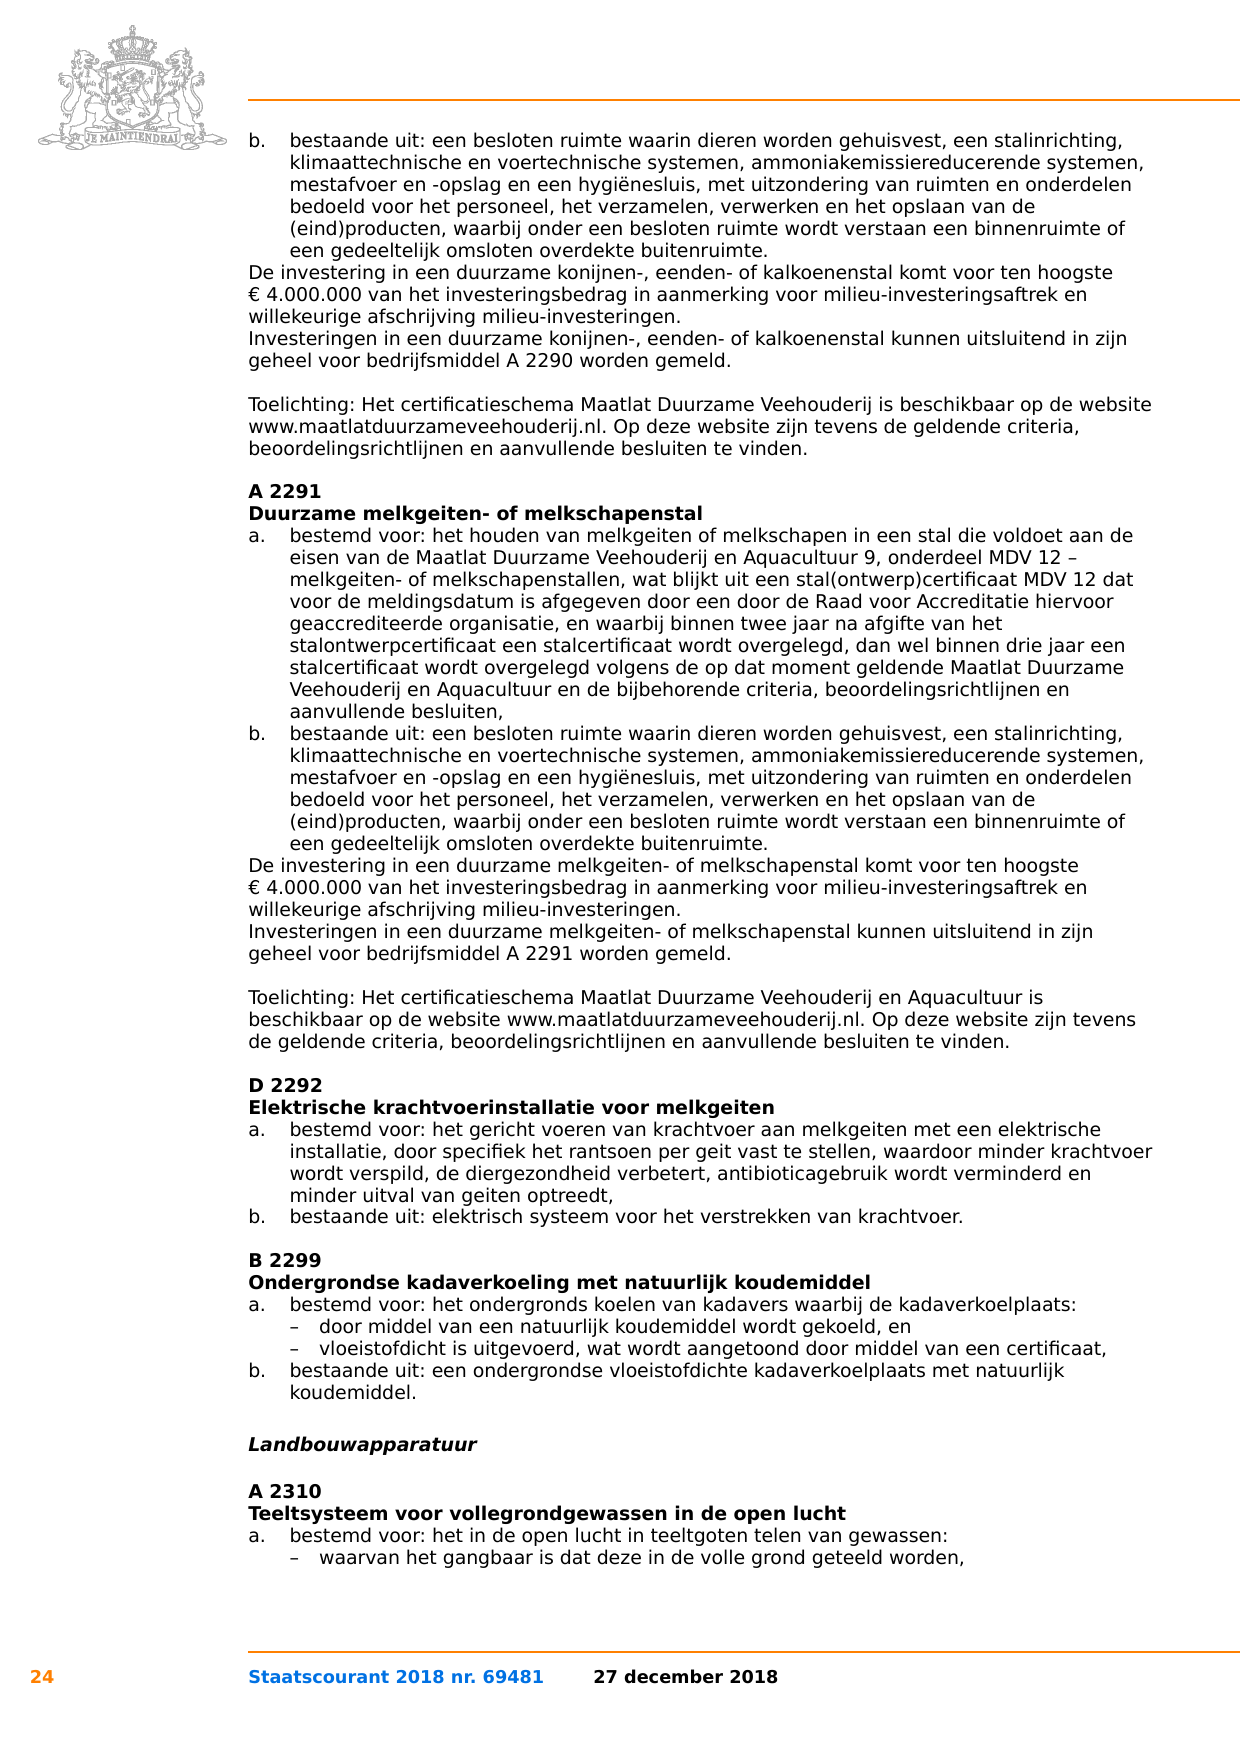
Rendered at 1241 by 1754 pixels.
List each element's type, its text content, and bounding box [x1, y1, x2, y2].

text De investering in een duurzame melkgeiten- of melkschapenstal komt voor ten hoogste € 4.000.000 van het investeringsbedrag in aanmerking voor milieu-investeringsaftrek en willekeurige afschrijving milieu-investeringen. [248, 855, 1163, 921]
text b. bestaande uit: een besloten ruimte waarin dieren worden gehuisvest, een stalinrichting, klimaattechnische en voertechnische systemen, ammoniakemissiereducerende systemen, mestafvoer en -opslag en een hygiënesluis, met uitzondering van ruimten en onderdelen bedoeld voor het personeel, het verzamelen, verwerken en het opslaan van de (eind)producten, waarbij onder een besloten ruimte wordt verstaan een binnenruimte of een gedeeltelijk omsloten overdekte buitenruimte. [248, 130, 1163, 262]
text Toelichting: Het certificatieschema Maatlat Duurzame Veehouderij is beschikbaar op de website www.maatlatduurzameveehouderij.nl. Op deze website zijn tevens de geldende criteria, beoordelingsrichtlijnen en aanvullende besluiten te vinden. [248, 393, 1163, 459]
text D 2292 [248, 1074, 1163, 1097]
text B 2299 [248, 1250, 1163, 1272]
text A 2291 [248, 481, 1163, 503]
text Investeringen in een duurzame konijnen-, eenden- of kalkoenenstal kunnen uitsluitend in zijn geheel voor bedrijfsmiddel A 2290 worden gemeld. [248, 328, 1163, 372]
text De investering in een duurzame konijnen-, eenden- of kalkoenenstal komt voor ten hoogste € 4.000.000 van het investeringsbedrag in aanmerking voor milieu-investeringsaftrek en willekeurige afschrijving milieu-investeringen. [248, 262, 1163, 328]
subtitle Landbouwapparatuur [248, 1434, 1163, 1456]
text Elektrische krachtvoerinstallatie voor melkgeiten [248, 1097, 1163, 1118]
text b. bestaande uit: een besloten ruimte waarin dieren worden gehuisvest, een stalinrichting, klimaattechnische en voertechnische systemen, ammoniakemissiereducerende systemen, mestafvoer en -opslag en een hygiënesluis, met uitzondering van ruimten en onderdelen bedoeld voor het personeel, het verzamelen, verwerken en het opslaan van de (eind)producten, waarbij onder een besloten ruimte wordt verstaan een binnenruimte of een gedeeltelijk omsloten overdekte buitenruimte. [248, 723, 1163, 855]
text – vloeistofdicht is uitgevoerd, wat wordt aangetoond door middel van een certificaat, [289, 1338, 1163, 1360]
text a. bestemd voor: het gericht voeren van krachtvoer aan melkgeiten met een elektrische installatie, door specifiek het rantsoen per geit vast te stellen, waardoor minder krachtvoer wordt verspild, de diergezondheid verbetert, antibioticagebruik wordt verminderd en minder uitval van geiten optreedt, [248, 1118, 1163, 1206]
text A 2310 [248, 1481, 1163, 1503]
text Ondergrondse kadaverkoeling met natuurlijk koudemiddel [248, 1272, 1163, 1294]
text Investeringen in een duurzame melkgeiten- of melkschapenstal kunnen uitsluitend in zijn geheel voor bedrijfsmiddel A 2291 worden gemeld. [248, 921, 1163, 965]
text a. bestemd voor: het ondergronds koelen van kadavers waarbij de kadaverkoelplaats: [248, 1294, 1163, 1316]
text a. bestemd voor: het in de open lucht in teeltgoten telen van gewassen: [248, 1525, 1163, 1547]
text b. bestaande uit: een ondergrondse vloeistofdichte kadaverkoelplaats met natuurlijk koudemiddel. [248, 1360, 1163, 1404]
text b. bestaande uit: elektrisch systeem voor het verstrekken van krachtvoer. [248, 1206, 1163, 1228]
text – door middel van een natuurlijk koudemiddel wordt gekoeld, en [289, 1316, 1163, 1338]
picture [38, 25, 227, 150]
text a. bestemd voor: het houden van melkgeiten of melkschapen in een stal die voldoet aan de eisen van de Maatlat Duurzame Veehouderij en Aquacultuur 9, onderdeel MDV 12 – melkgeiten- of melkschapenstallen, wat blijkt uit een stal(ontwerp)certificaat MDV 12 dat voor de meldingsdatum is afgegeven door een door de Raad voor Accreditatie hiervoor geaccrediteerde organisatie, en waarbij binnen twee jaar na afgifte van het stalontwerpcertificaat een stalcertificaat wordt overgelegd, dan wel binnen drie jaar een stalcertificaat wordt overgelegd volgens de op dat moment geldende Maatlat Duurzame Veehouderij en Aquacultuur en de bijbehorende criteria, beoordelingsrichtlijnen en aanvullende besluiten, [248, 525, 1163, 723]
text Toelichting: Het certificatieschema Maatlat Duurzame Veehouderij en Aquacultuur is beschikbaar op de website www.maatlatduurzameveehouderij.nl. Op deze website zijn tevens de geldende criteria, beoordelingsrichtlijnen en aanvullende besluiten te vinden. [248, 987, 1163, 1053]
text – waarvan het gangbaar is dat deze in de volle grond geteeld worden, [289, 1547, 1163, 1569]
text Duurzame melkgeiten- of melkschapenstal [248, 503, 1163, 525]
text Teeltsysteem voor vollegrondgewassen in de open lucht [248, 1503, 1163, 1525]
